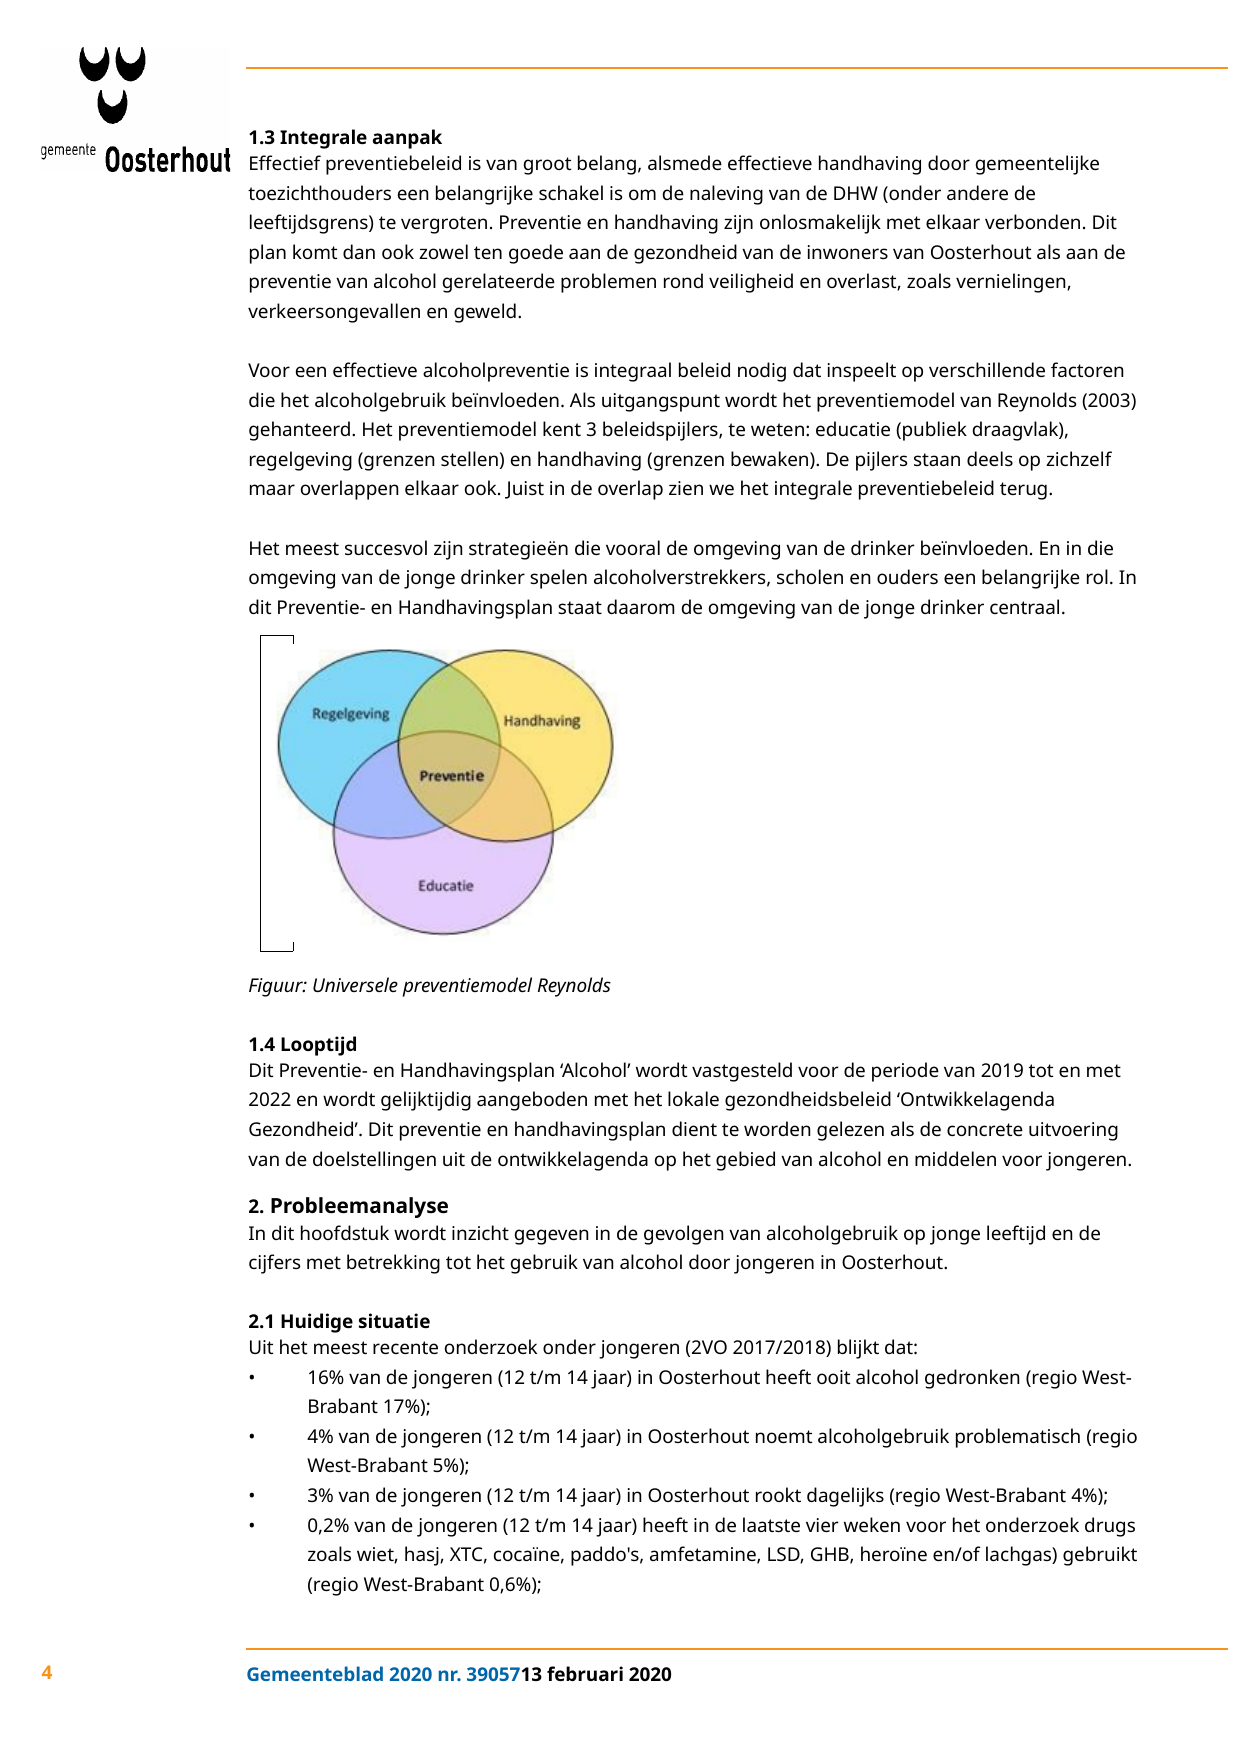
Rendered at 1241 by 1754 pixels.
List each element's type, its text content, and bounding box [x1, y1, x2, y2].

list 3% van de jongeren (12 t/m 14 jaar) in Oosterhout rookt dagelijks (regio West-Brabant 4%); [248, 1482, 1152, 1508]
text 1.4 Looptijd [248, 1031, 1152, 1057]
text 2. Probleemanalyse [248, 1191, 1152, 1220]
text Figuur: Universele preventiemodel Reynolds [248, 972, 1152, 998]
text Dit Preventie- en Handhavingsplan ‘Alcohol’ wordt vastgesteld voor de periode van 2019 tot en met 2022 en wordt gelijktijdig aangeboden met het lokale gezondheidsbeleid ‘Ontwikkelagenda Gezondheid’. Dit preventie en handhavingsplan dient te worden gelezen als de concrete uitvoering van de doelstellingen uit de ontwikkelagenda op het gebied van alcohol en middelen voor jongeren. [248, 1057, 1152, 1172]
list 0,2% van de jongeren (12 t/m 14 jaar) heeft in de laatste vier weken voor het onderzoek drugs zoals wiet, hasj, XTC, cocaïne, paddo's, amfetamine, LSD, GHB, heroïne en/of lachgas) gebruikt (regio West-Brabant 0,6%); [248, 1512, 1152, 1597]
text Voor een effectieve alcoholpreventie is integraal beleid nodig dat inspeelt op verschillende factoren die het alcoholgebruik beïnvloeden. Als uitgangspunt wordt het preventiemodel van Reynolds (2003) gehanteerd. Het preventiemodel kent 3 beleidspijlers, te weten: educatie (publiek draagvlak), regelgeving (grenzen stellen) en handhaving (grenzen bewaken). De pijlers staan deels op zichzelf maar overlappen elkaar ook. Juist in de overlap zien we het integrale preventiebeleid terug. [248, 357, 1152, 501]
text Het meest succesvol zijn strategieën die vooral de omgeving van de drinker beïnvloeden. En in die omgeving van de jonge drinker spelen alcoholverstrekkers, scholen en ouders een belangrijke rol. In dit Preventie- en Handhavingsplan staat daarom de omgeving van de jonge drinker centraal. [248, 535, 1152, 619]
text Effectief preventiebeleid is van groot belang, alsmede effectieve handhaving door gemeentelijke toezichthouders een belangrijke schakel is om de naleving van de DHW (onder andere de leeftijdsgrens) te vergroten. Preventie en handhaving zijn onlosmakelijk met elkaar verbonden. Dit plan komt dan ook zowel ten goede aan de gezondheid van de inwoners van Oosterhout als aan de preventie van alcohol gerelateerde problemen rond veiligheid en overlast, zoals vernielingen, verkeersongevallen en geweld. [248, 150, 1152, 324]
text 1.3 Integrale aanpak [248, 124, 1152, 150]
text In dit hoofdstuk wordt inzicht gegeven in de gevolgen van alcoholgebruik op jonge leeftijd en de cijfers met betrekking tot het gebruik van alcohol door jongeren in Oosterhout. [248, 1220, 1152, 1275]
text Uit het meest recente onderzoek onder jongeren (2VO 2017/2018) blijkt dat: [248, 1334, 1152, 1360]
list 16% van de jongeren (12 t/m 14 jaar) in Oosterhout heeft ooit alcohol gedronken (regio West- Brabant 17%); [248, 1364, 1152, 1419]
text 2.1 Huidige situatie [248, 1309, 1152, 1334]
list 4% van de jongeren (12 t/m 14 jaar) in Oosterhout noemt alcoholgebruik problematisch (regio West-Brabant 5%); [248, 1423, 1152, 1478]
picture [41, 47, 231, 172]
picture [268, 644, 624, 942]
